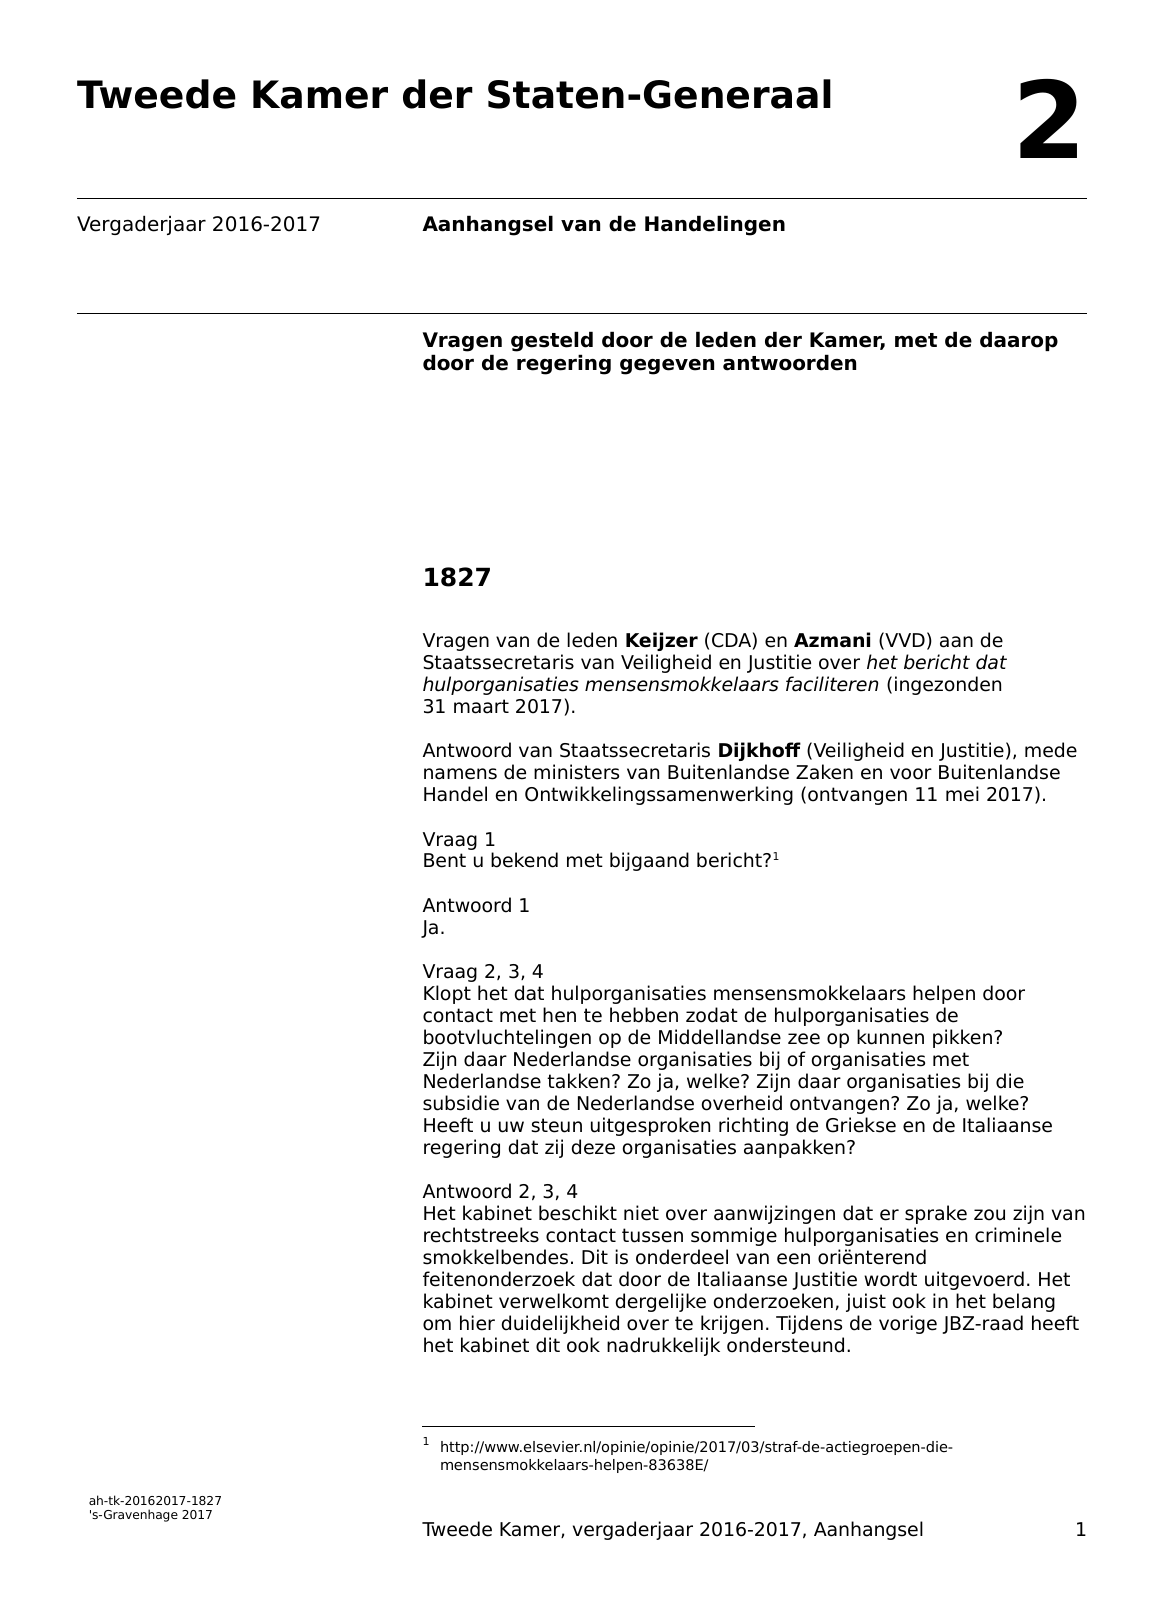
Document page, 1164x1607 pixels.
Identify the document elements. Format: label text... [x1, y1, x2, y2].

table_header Tweede Kamer der Staten-Generaal [77, 59, 886, 198]
text Vraag 2, 3, 4 [422, 961, 1087, 983]
text Het kabinet beschikt niet over aanwijzingen dat er sprake zou zijn van rechtstreeks contact tussen sommige hulporganisaties en criminele smokkelbendes. Dit is onderdeel van een oriënterend feitenonderzoek dat door de Italiaanse Justitie wordt uitgevoerd. Het kabinet verwelkomt dergelijke onderzoeken, juist ook in het belang om hier duidelijkheid over te krijgen. Tijdens de vorige JBZ-raad heeft het kabinet dit ook nadrukkelijk ondersteund. [422, 1203, 1087, 1357]
text 1827 [422, 563, 1087, 592]
text Bent u bekend met bijgaand bericht? [422, 850, 1087, 872]
text Antwoord van Staatssecretaris Dijkhoff (Veiligheid en Justitie), mede namens de ministers van Buitenlandse Zaken en voor Buitenlandse Handel en Ontwikkelingssamenwerking (ontvangen 11 mei 2017). [422, 740, 1087, 806]
text http://www.elsevier.nl/opinie/opinie/2017/03/straf-de-actiegroepen-die-mensensmokkelaars-helpen-83638E/ [422, 1435, 1087, 1474]
text Ja. [422, 917, 1087, 938]
text Antwoord 2, 3, 4 [422, 1181, 1087, 1203]
table_cell [77, 314, 422, 375]
text Heeft u uw steun uitgesproken richting de Griekse en de Italiaanse regering dat zij deze organisaties aanpakken? [422, 1114, 1087, 1158]
table_cell Vergaderjaar 2016-2017 [77, 199, 422, 313]
text Klopt het dat hulporganisaties mensensmokkelaars helpen door contact met hen te hebben zodat de hulporganisaties de bootvluchtelingen op de Middellandse zee op kunnen pikken? [422, 983, 1087, 1049]
text Vragen van de leden Keijzer (CDA) en Azmani (VVD) aan de Staatssecretaris van Veiligheid en Justitie over het bericht dat hulporganisaties mensensmokkelaars faciliteren (ingezonden 31 maart 2017). [422, 630, 1087, 718]
table_cell Aanhangsel van de Handelingen [422, 199, 1087, 313]
text Antwoord 1 [422, 894, 1087, 917]
table_cell Vragen gesteld door de leden der Kamer, met de daarop door de regering gegeven antwoorden [422, 314, 1087, 375]
text Zijn daar Nederlandse organisaties bij of organisaties met Nederlandse takken? Zo ja, welke? Zijn daar organisaties bij die subsidie van de Nederlandse overheid ontvangen? Zo ja, welke? [422, 1049, 1087, 1114]
text 's-Gravenhage 2017 [88, 1508, 323, 1522]
table_header 2 [886, 59, 1087, 198]
text Vraag 1 [422, 828, 1087, 850]
text ah-tk-20162017-1827 [88, 1494, 323, 1508]
